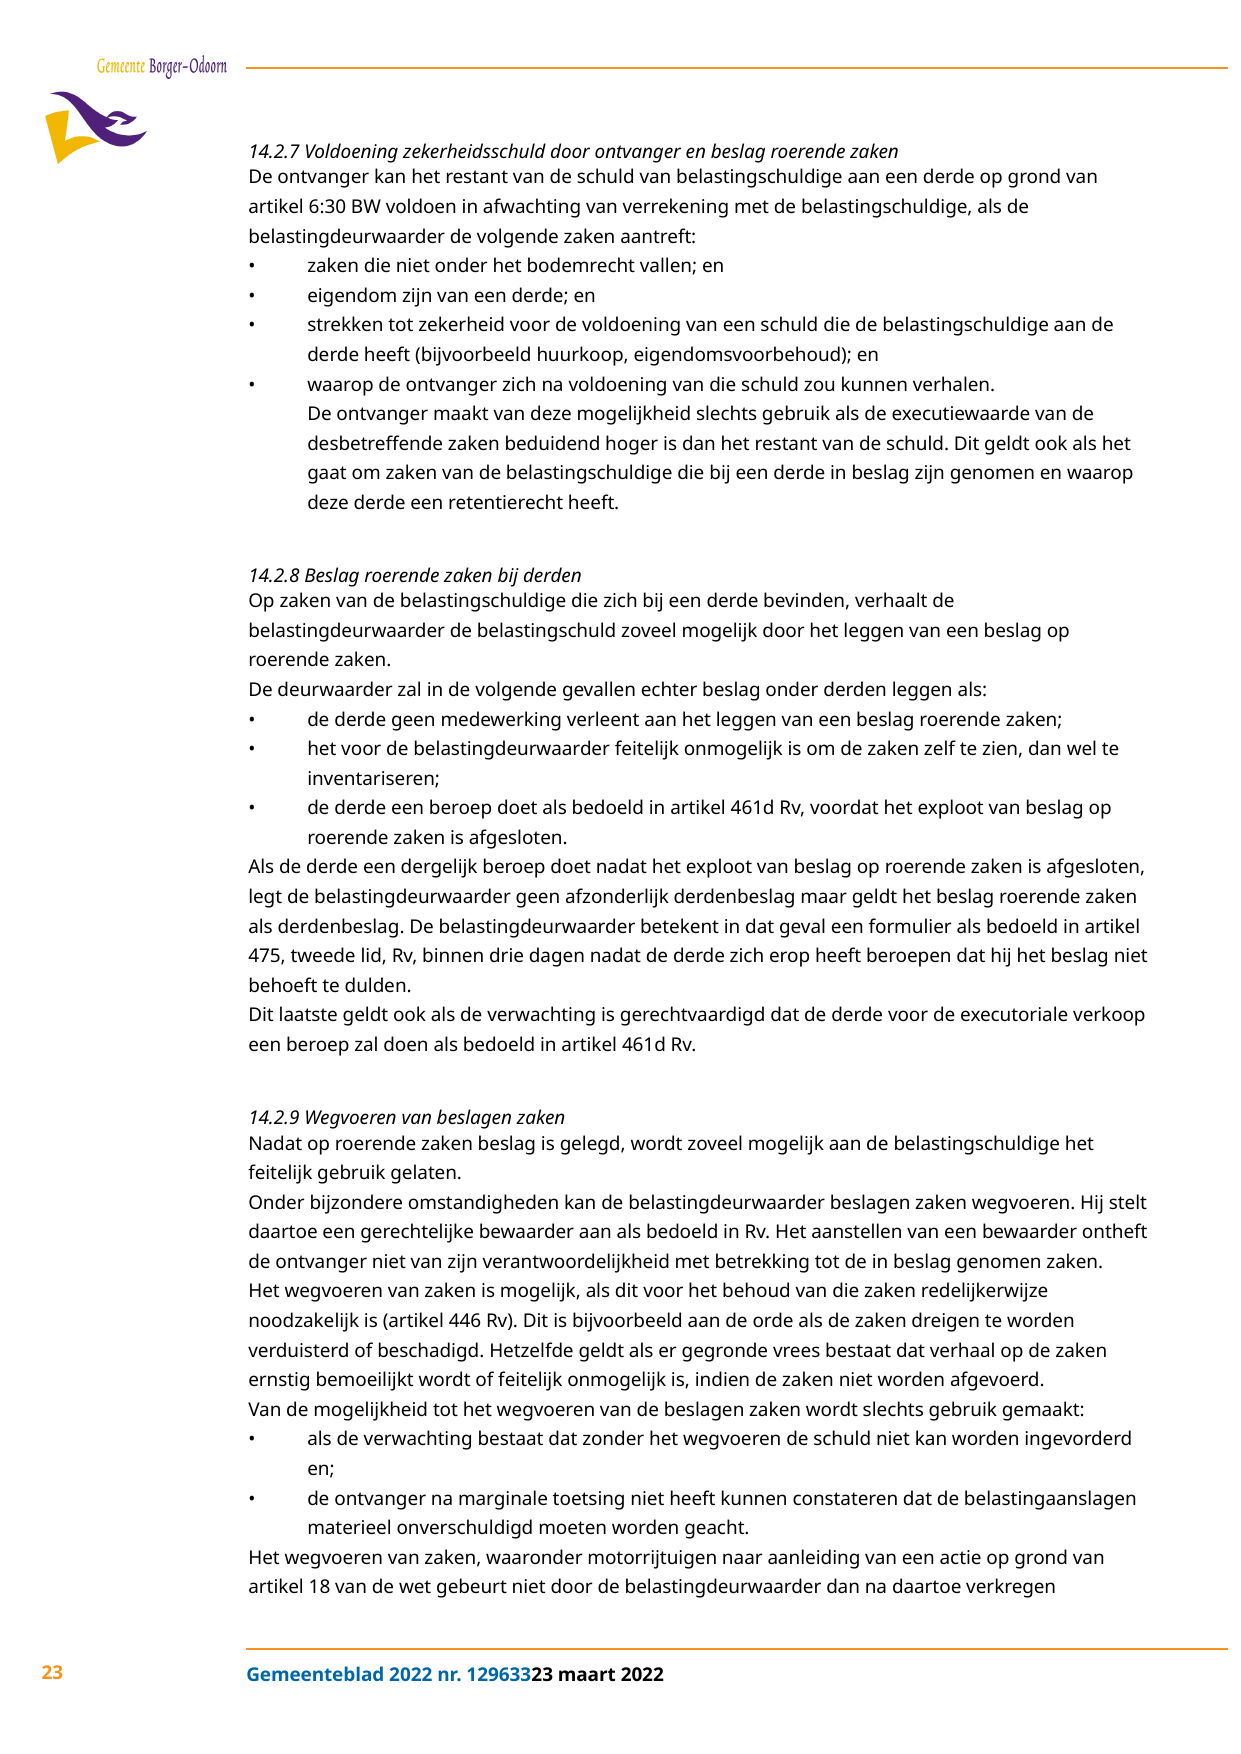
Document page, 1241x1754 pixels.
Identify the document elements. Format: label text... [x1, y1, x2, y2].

list waarop de ontvanger zich na voldoening van die schuld zou kunnen verhalen. [248, 371, 1152, 396]
text De deurwaarder zal in de volgende gevallen echter beslag onder derden leggen als: [248, 676, 1152, 702]
list eigendom zijn van een derde; en [248, 282, 1152, 308]
list als de verwachting bestaat dat zonder het wegvoeren de schuld niet kan worden ingevorderd en; [248, 1426, 1152, 1481]
text Van de mogelijkheid tot het wegvoeren van de beslagen zaken wordt slechts gebruik gemaakt: [248, 1396, 1152, 1422]
text Onder bijzondere omstandigheden kan de belastingdeurwaarder beslagen zaken wegvoeren. Hij stelt daartoe een gerechtelijke bewaarder aan als bedoeld in Rv. Het aanstellen van een bewaarder ontheft de ontvanger niet van zijn verantwoordelijkheid met betrekking tot de in beslag genomen zaken. [248, 1189, 1152, 1274]
text Op zaken van de belastingschuldige die zich bij een derde bevinden, verhaalt de belastingdeurwaarder de belastingschuld zoveel mogelijk door het leggen van een beslag op roerende zaken. [248, 587, 1152, 672]
text De ontvanger kan het restant van de schuld van belastingschuldige aan een derde op grond van artikel 6:30 BW voldoen in afwachting van verrekening met de belastingschuldige, als de belastingdeurwaarder de volgende zaken aantreft: [248, 164, 1152, 248]
picture [41, 47, 231, 172]
list De ontvanger maakt van deze mogelijkheid slechts gebruik als de executiewaarde van de desbetreffende zaken beduidend hoger is dan het restant van de schuld. Dit geldt ook als het gaat om zaken van de belastingschuldige die bij een derde in beslag zijn genomen en waarop deze derde een retentierecht heeft. [248, 400, 1152, 515]
text Nadat op roerende zaken beslag is gelegd, wordt zoveel mogelijk aan de belastingschuldige het feitelijk gebruik gelaten. [248, 1130, 1152, 1185]
list het voor de belastingdeurwaarder feitelijk onmogelijk is om de zaken zelf te zien, dan wel te inventariseren; [248, 735, 1152, 791]
text 14.2.7 Voldoening zekerheidsschuld door ontvanger en beslag roerende zaken [248, 138, 1152, 164]
text Het wegvoeren van zaken, waaronder motorrijtuigen naar aanleiding van een actie op grond van artikel 18 van de wet gebeurt niet door de belastingdeurwaarder dan na daartoe verkregen [248, 1544, 1152, 1599]
list de derde geen medewerking verleent aan het leggen van een beslag roerende zaken; [248, 706, 1152, 732]
text 14.2.8 Beslag roerende zaken bij derden [248, 562, 1152, 587]
text 14.2.9 Wegvoeren van beslagen zaken [248, 1104, 1152, 1130]
list strekken tot zekerheid voor de voldoening van een schuld die de belastingschuldige aan de derde heeft (bijvoorbeeld huurkoop, eigendomsvoorbehoud); en [248, 312, 1152, 367]
list de ontvanger na marginale toetsing niet heeft kunnen constateren dat de belastingaanslagen materieel onverschuldigd moeten worden geacht. [248, 1485, 1152, 1540]
list zaken die niet onder het bodemrecht vallen; en [248, 252, 1152, 278]
text Als de derde een dergelijk beroep doet nadat het exploot van beslag op roerende zaken is afgesloten, legt de belastingdeurwaarder geen afzonderlijk derdenbeslag maar geldt het beslag roerende zaken als derdenbeslag. De belastingdeurwaarder betekent in dat geval een formulier als bedoeld in artikel 475, tweede lid, Rv, binnen drie dagen nadat de derde zich erop heeft beroepen dat hij het beslag niet behoeft te dulden. [248, 854, 1152, 998]
list de derde een beroep doet als bedoeld in artikel 461d Rv, voordat het exploot van beslag op roerende zaken is afgesloten. [248, 794, 1152, 850]
text Dit laatste geldt ook als de verwachting is gerechtvaardigd dat de derde voor de executoriale verkoop een beroep zal doen als bedoeld in artikel 461d Rv. [248, 1002, 1152, 1057]
text Het wegvoeren van zaken is mogelijk, als dit voor het behoud van die zaken redelijkerwijze noodzakelijk is (artikel 446 Rv). Dit is bijvoorbeeld aan de orde als de zaken dreigen te worden verduisterd of beschadigd. Hetzelfde geldt als er gegronde vrees bestaat dat verhaal op de zaken ernstig bemoeilijkt wordt of feitelijk onmogelijk is, indien de zaken niet worden afgevoerd. [248, 1278, 1152, 1392]
